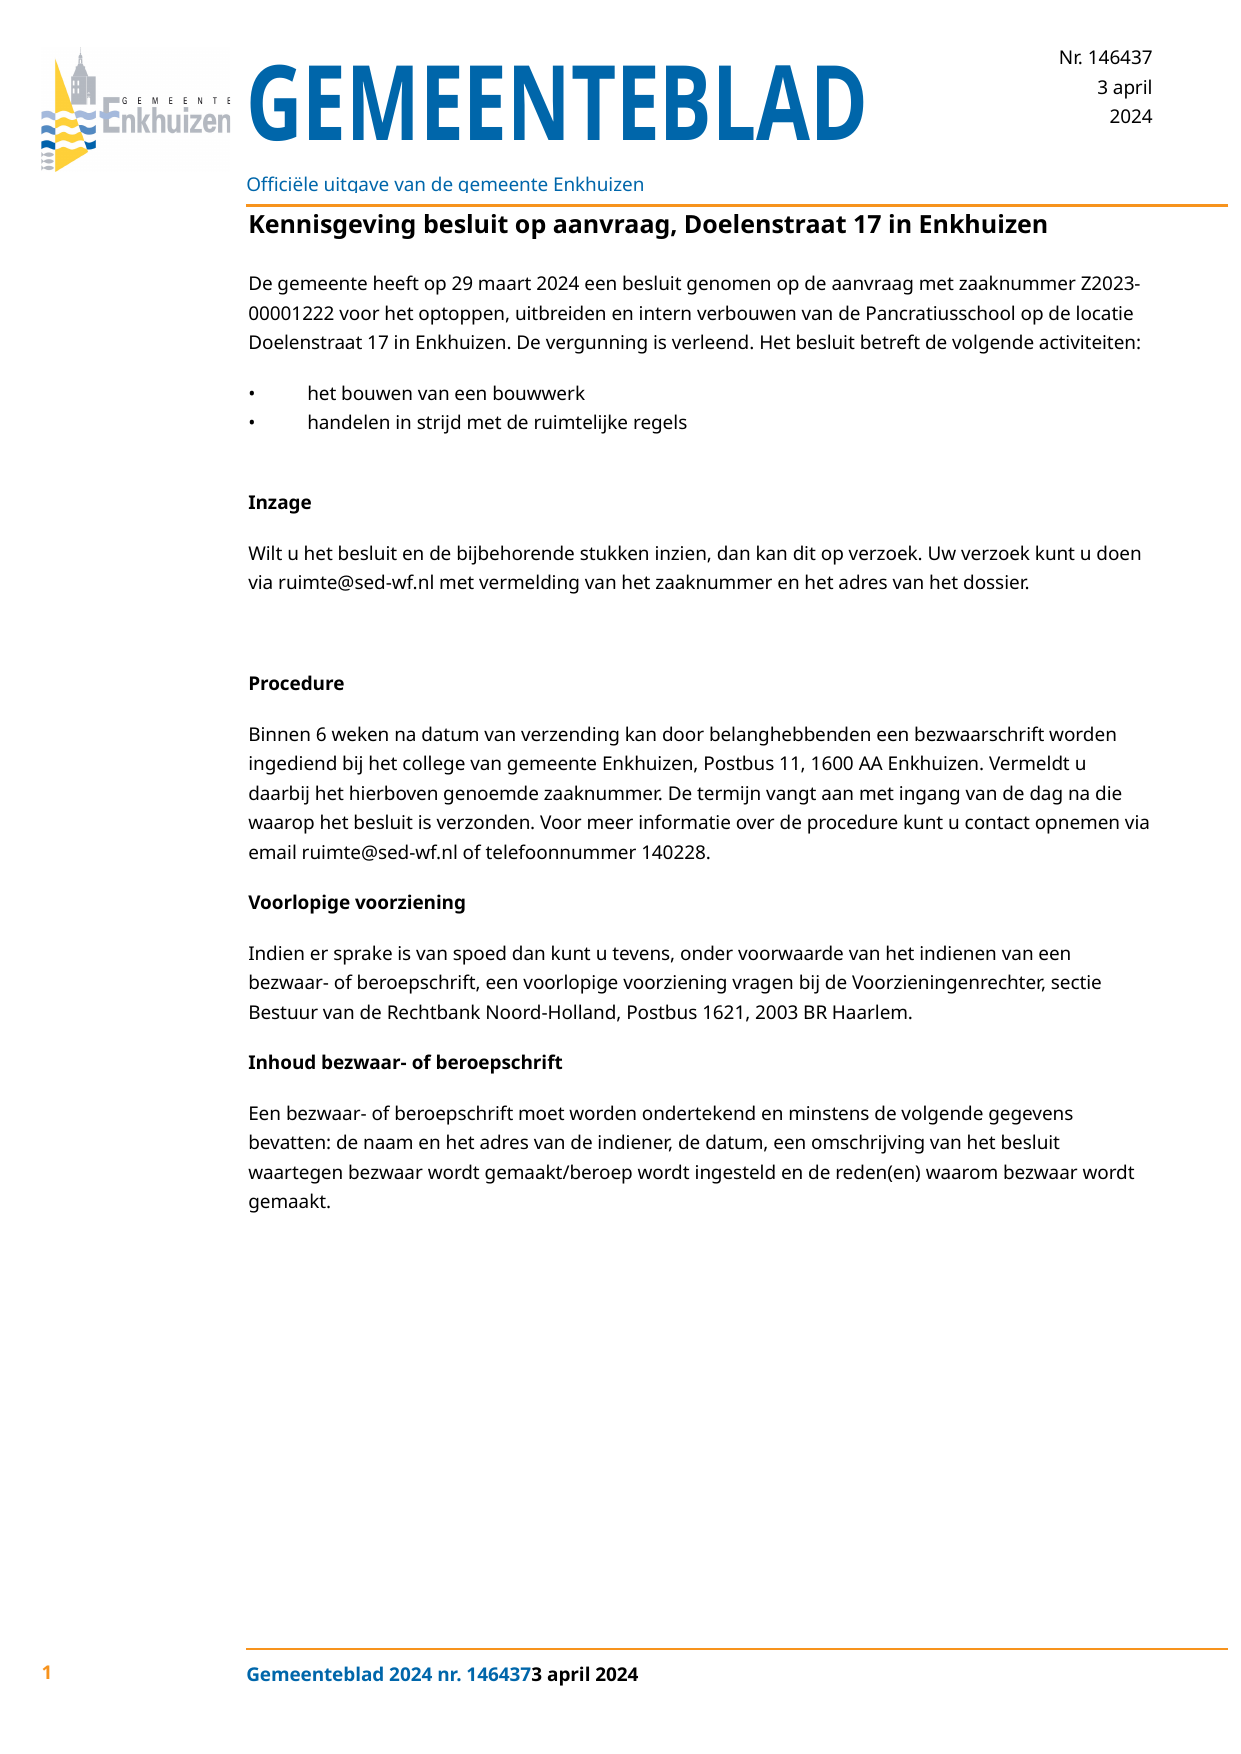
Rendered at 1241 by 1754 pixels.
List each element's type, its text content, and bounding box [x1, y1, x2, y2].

text Indien er sprake is van spoed dan kunt u tevens, onder voorwaarde van het indienen van een bezwaar- of beroepschrift, een voorlopige voorziening vragen bij de Voorzieningenrechter, sectie Bestuur van de Rechtbank Noord-Holland, Postbus 1621, 2003 BR Haarlem. [248, 940, 1152, 1025]
picture [41, 47, 231, 172]
text Binnen 6 weken na datum van verzending kan door belanghebbenden een bezwaarschrift worden ingediend bij het college van gemeente Enkhuizen, Postbus 11, 1600 AA Enkhuizen. Vermeldt u daarbij het hierboven genoemde zaaknummer. De termijn vangt aan met ingang van de dag na die waarop het besluit is verzonden. Voor meer informatie over de procedure kunt u contact opnemen via email ruimte@sed-wf.nl of telefoonnummer 140228. [248, 721, 1152, 865]
list handelen in strijd met de ruimtelijke regels [248, 409, 1152, 435]
text Voorlopige voorziening [248, 889, 1152, 915]
text Een bezwaar- of beroepschrift moet worden ondertekend en minstens de volgende gegevens bevatten: de naam en het adres van de indiener, de datum, een omschrijving van het besluit waartegen bezwaar wordt gemaakt/beroep wordt ingesteld en de reden(en) waarom bezwaar wordt gemaakt. [248, 1100, 1152, 1214]
list het bouwen van een bouwwerk [248, 380, 1152, 406]
text Inhoud bezwaar- of beroepschrift [248, 1049, 1152, 1075]
text Inzage [248, 489, 1152, 515]
text De gemeente heeft op 29 maart 2024 een besluit genomen op de aanvraag met zaaknummer Z2023-00001222 voor het optoppen, uitbreiden en intern verbouwen van de Pancratiusschool op de locatie Doelenstraat 17 in Enkhuizen. De vergunning is verleend. Het besluit betreft de volgende activiteiten: [248, 270, 1152, 355]
text Wilt u het besluit en de bijbehorende stukken inzien, dan kan dit op verzoek. Uw verzoek kunt u doen via ruimte@sed-wf.nl met vermelding van het zaaknummer en het adres van het dossier. [248, 540, 1152, 595]
text Procedure [248, 670, 1152, 696]
text Kennisgeving besluit op aanvraag, Doelenstraat 17 in Enkhuizen [248, 207, 1152, 241]
